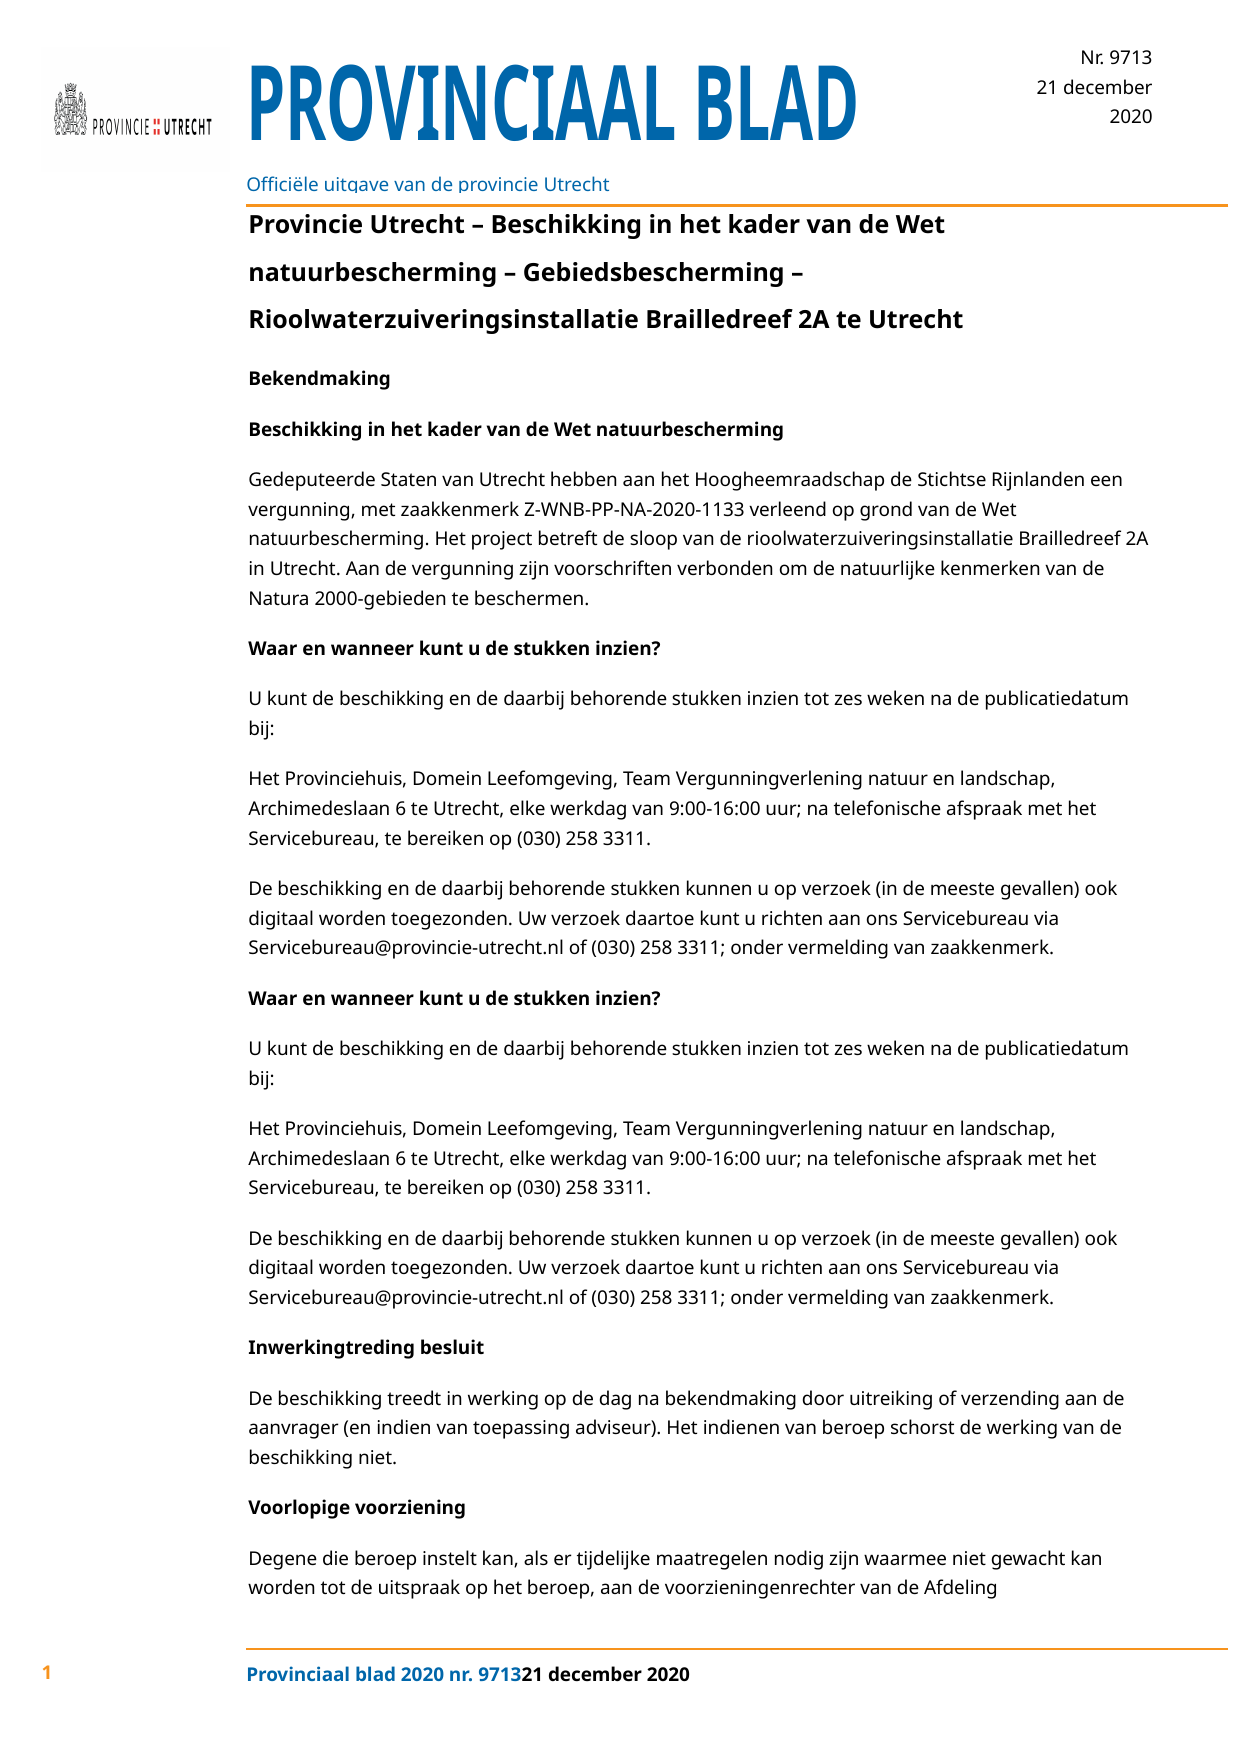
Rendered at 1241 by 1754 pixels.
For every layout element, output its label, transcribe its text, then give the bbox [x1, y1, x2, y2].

text Bekendmaking [248, 366, 1152, 391]
text Voorlopige voorziening [248, 1494, 1152, 1520]
text De beschikking en de daarbij behorende stukken kunnen u op verzoek (in de meeste gevallen) ook digitaal worden toegezonden. Uw verzoek daartoe kunt u richten aan ons Servicebureau via Servicebureau@provincie-utrecht.nl of (030) 258 3311; onder vermelding van zaakkenmerk. [248, 875, 1152, 960]
text Beschikking in het kader van de Wet natuurbescherming [248, 416, 1152, 442]
text Het Provinciehuis, Domein Leefomgeving, Team Vergunningverlening natuur en landschap, Archimedeslaan 6 te Utrecht, elke werkdag van 9:00-16:00 uur; na telefonische afspraak met het Servicebureau, te bereiken op (030) 258 3311. [248, 766, 1152, 850]
text U kunt de beschikking en de daarbij behorende stukken inzien tot zes weken na de publicatiedatum bij: [248, 686, 1152, 741]
text De beschikking treedt in werking op de dag na bekendmaking door uitreiking of verzending aan de aanvrager (en indien van toepassing adviseur). Het indienen van beroep schorst de werking van de beschikking niet. [248, 1385, 1152, 1469]
text Het Provinciehuis, Domein Leefomgeving, Team Vergunningverlening natuur en landschap, Archimedeslaan 6 te Utrecht, elke werkdag van 9:00-16:00 uur; na telefonische afspraak met het Servicebureau, te bereiken op (030) 258 3311. [248, 1115, 1152, 1200]
text Degene die beroep instelt kan, als er tijdelijke maatregelen nodig zijn waarmee niet gewacht kan worden tot de uitspraak op het beroep, aan de voorzieningenrechter van de Afdeling [248, 1545, 1152, 1600]
text Provincie Utrecht – Beschikking in het kader van de Wet natuurbescherming – Gebiedsbescherming – Rioolwaterzuiveringsinstallatie Brailledreef 2A te Utrecht [248, 207, 1152, 336]
text De beschikking en de daarbij behorende stukken kunnen u op verzoek (in de meeste gevallen) ook digitaal worden toegezonden. Uw verzoek daartoe kunt u richten aan ons Servicebureau via Servicebureau@provincie-utrecht.nl of (030) 258 3311; onder vermelding van zaakkenmerk. [248, 1225, 1152, 1309]
text U kunt de beschikking en de daarbij behorende stukken inzien tot zes weken na de publicatiedatum bij: [248, 1035, 1152, 1090]
text Inwerkingtreding besluit [248, 1334, 1152, 1360]
picture [41, 47, 231, 172]
text Gedeputeerde Staten van Utrecht hebben aan het Hoogheemraadschap de Stichtse Rijnlanden een vergunning, met zaakkenmerk Z-WNB-PP-NA-2020-1133 verleend op grond van de Wet natuurbescherming. Het project betreft de sloop van de rioolwaterzuiveringsinstallatie Brailledreef 2A in Utrecht. Aan de vergunning zijn voorschriften verbonden om de natuurlijke kenmerken van de Natura 2000-gebieden te beschermen. [248, 466, 1152, 610]
text Waar en wanneer kunt u de stukken inzien? [248, 635, 1152, 661]
text Waar en wanneer kunt u de stukken inzien? [248, 985, 1152, 1010]
